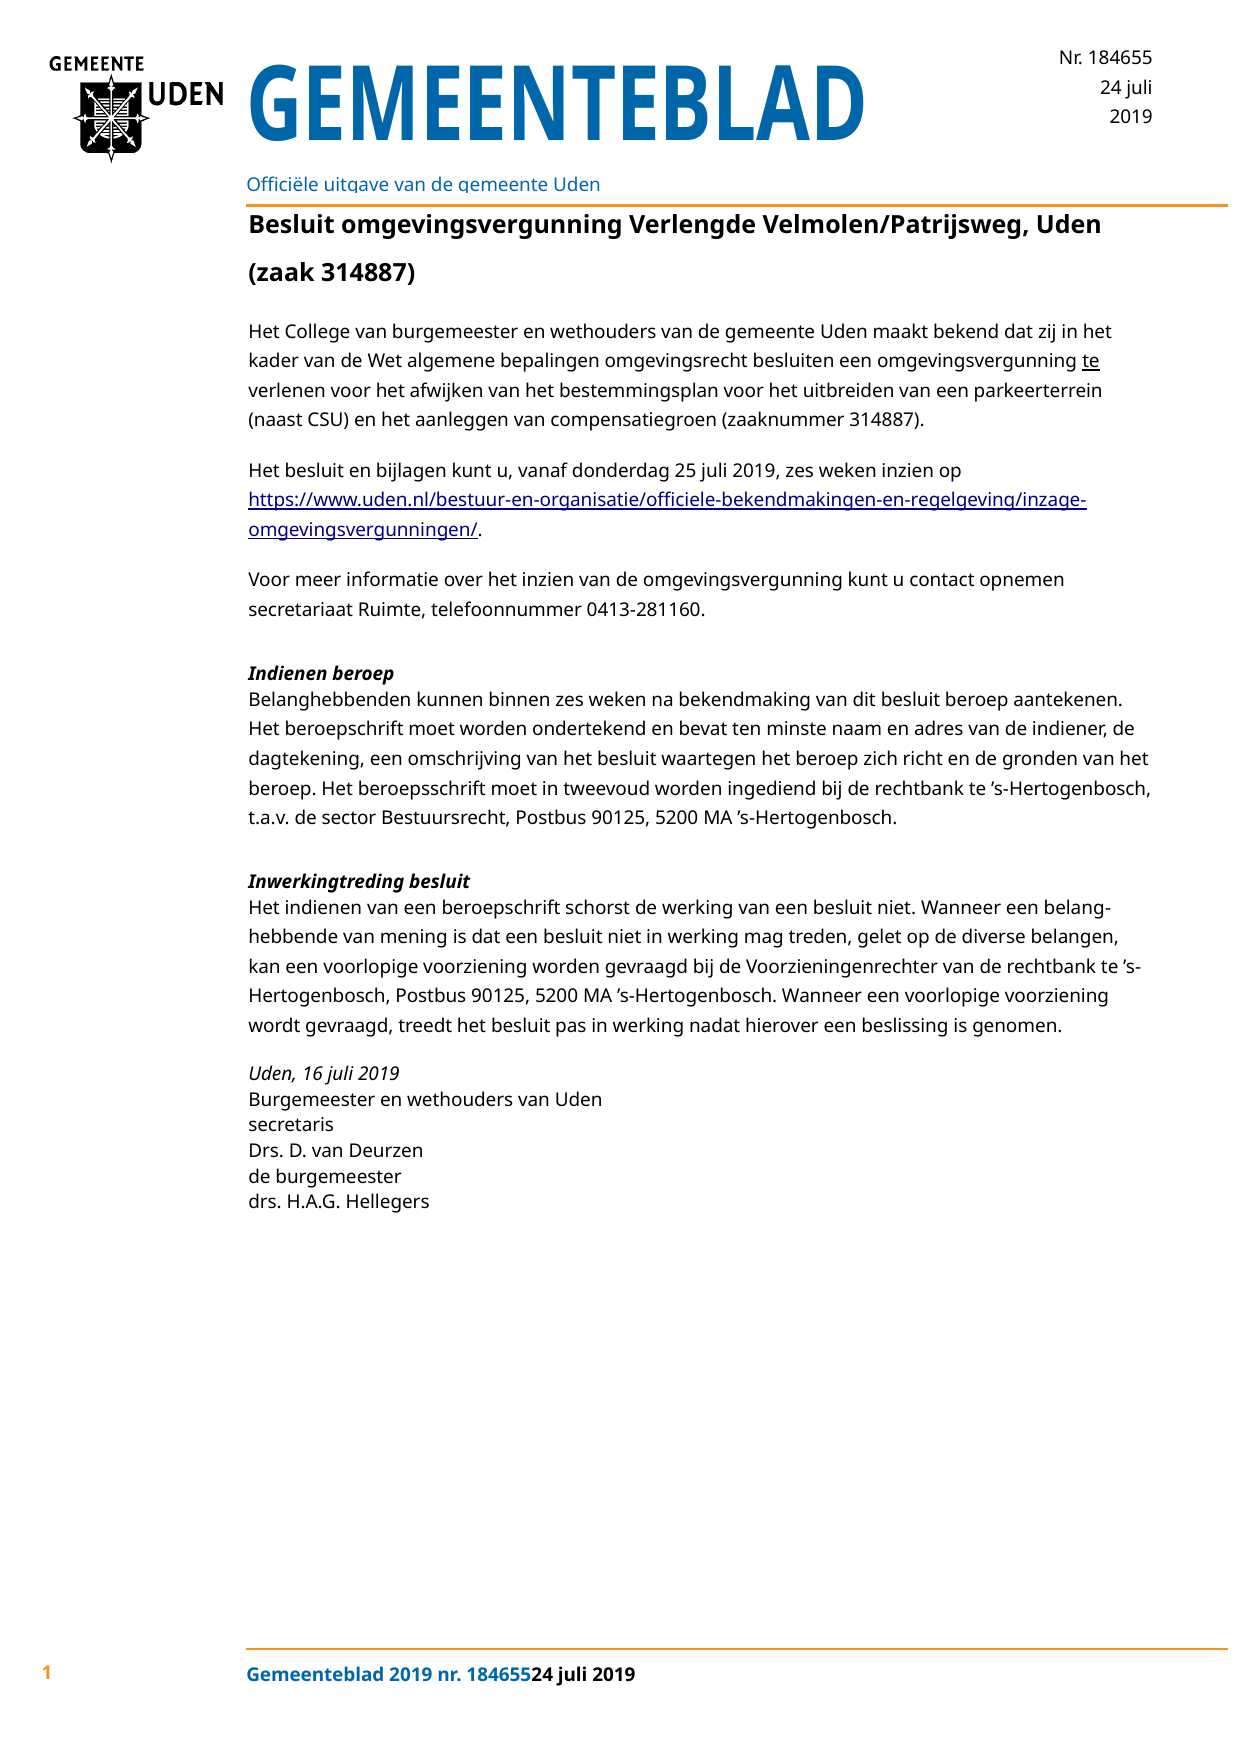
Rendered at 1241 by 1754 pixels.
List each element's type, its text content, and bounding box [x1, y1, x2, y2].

text Burgemeester en wethouders van Uden [248, 1086, 1152, 1112]
text drs. H.A.G. Hellegers [248, 1189, 1152, 1214]
text Het besluit en bijlagen kunt u, vanaf donderdag 25 juli 2019, zes weken inzien op https://www.uden.nl/bestuur-en-organisatie/officiele-bekendmakingen-en-regelgeving/inzage-omgevingsvergunningen/. [248, 457, 1152, 542]
text Voor meer informatie over het inzien van de omgevingsvergunning kunt u contact opnemen secretariaat Ruimte, telefoonnummer 0413-281160. [248, 567, 1152, 622]
text Uden, 16 juli 2019 [248, 1060, 1152, 1086]
text secretaris [248, 1112, 1152, 1137]
text Indienen beroep [248, 660, 1152, 686]
text Besluit omgevingsvergunning Verlengde Velmolen/Patrijsweg, Uden (zaak 314887) [248, 207, 1152, 288]
text Het College van burgemeester en wethouders van de gemeente Uden maakt bekend dat zij in het kader van de Wet algemene bepalingen omgevingsrecht besluiten een omgevingsvergunning te verlenen voor het afwijken van het bestemmingsplan voor het uitbreiden van een parkeerterrein (naast CSU) en het aanleggen van compensatiegroen (zaaknummer 314887). [248, 318, 1152, 432]
text Inwerkingtreding besluit [248, 868, 1152, 894]
text Het indienen van een beroepschrift schorst de werking van een besluit niet. Wanneer een belang­hebbende van mening is dat een besluit niet in werking mag treden, gelet op de diverse belangen, kan een voorlopige voorziening worden gevraagd bij de Voorzieningenrechter van de rechtbank te ’s-Hertogenbosch, Postbus 90125, 5200 MA ’s-Hertogenbosch. Wanneer een voorlopige voorziening wordt gevraagd, treedt het besluit pas in werking nadat hierover een beslissing is genomen. [248, 894, 1152, 1038]
text Belanghebbenden kunnen binnen zes weken na bekendmaking van dit besluit beroep aantekenen. Het beroepschrift moet worden ondertekend en bevat ten minste naam en adres van de indiener, de dagtekening, een omschrijving van het besluit waartegen het beroep zich richt en de gronden van het beroep. Het beroepsschrift moet in tweevoud worden ingediend bij de rechtbank te ’s-Hertogenbosch, t.a.v. de sector Bestuursrecht, Postbus 90125, 5200 MA ’s-Hertogenbosch. [248, 686, 1152, 830]
text Drs. D. van Deurzen [248, 1137, 1152, 1163]
text de burgemeester [248, 1163, 1152, 1189]
picture [41, 47, 231, 172]
